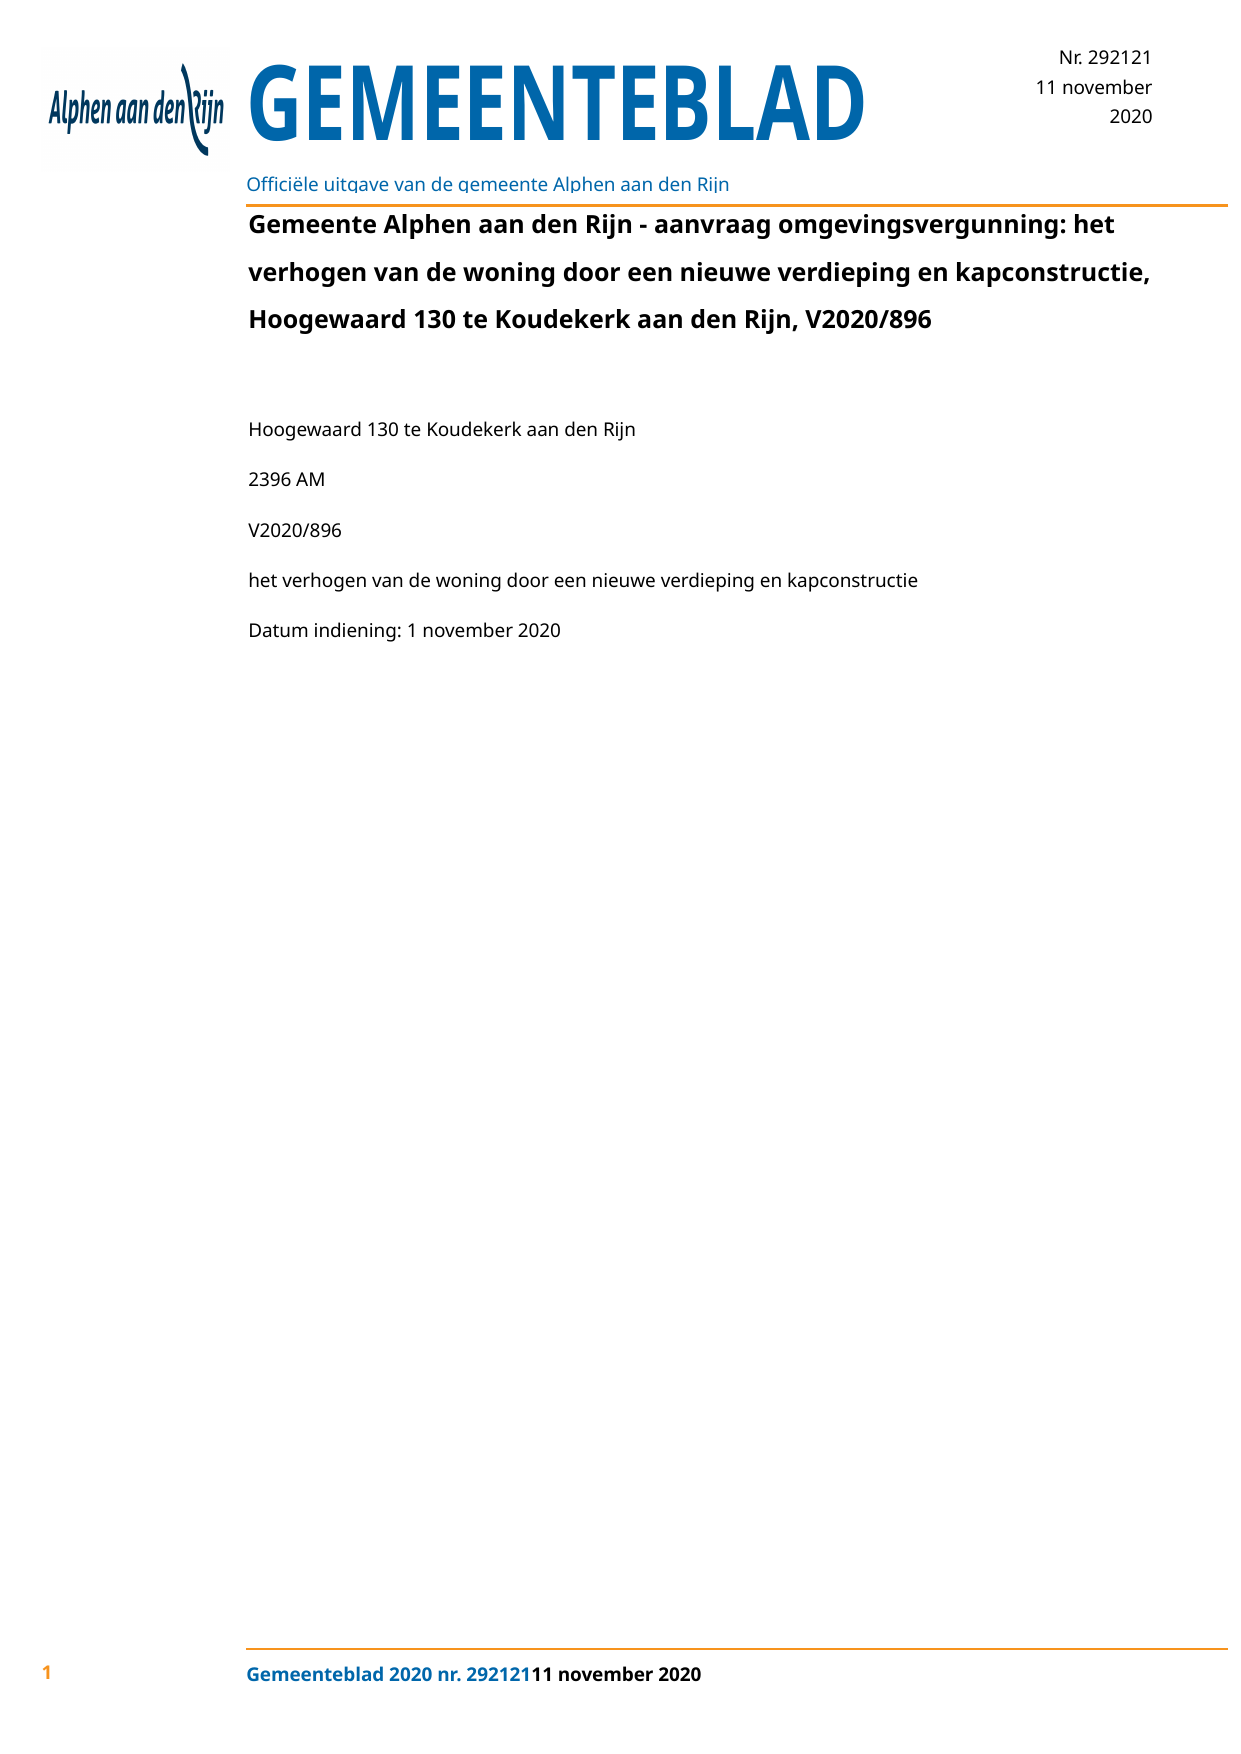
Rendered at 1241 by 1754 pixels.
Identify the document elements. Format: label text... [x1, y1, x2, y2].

text het verhogen van de woning door een nieuwe verdieping en kapconstructie [248, 567, 1152, 593]
text 2396 AM [248, 466, 1152, 492]
text Datum indiening: 1 november 2020 [248, 618, 1152, 643]
text V2020/896 [248, 517, 1152, 542]
text Gemeente Alphen aan den Rijn - aanvraag omgevingsvergunning: het verhogen van de woning door een nieuwe verdieping en kapconstructie, Hoogewaard 130 te Koudekerk aan den Rijn, V2020/896 [248, 207, 1152, 336]
text Hoogewaard 130 te Koudekerk aan den Rijn [248, 416, 1152, 442]
picture [41, 47, 231, 172]
